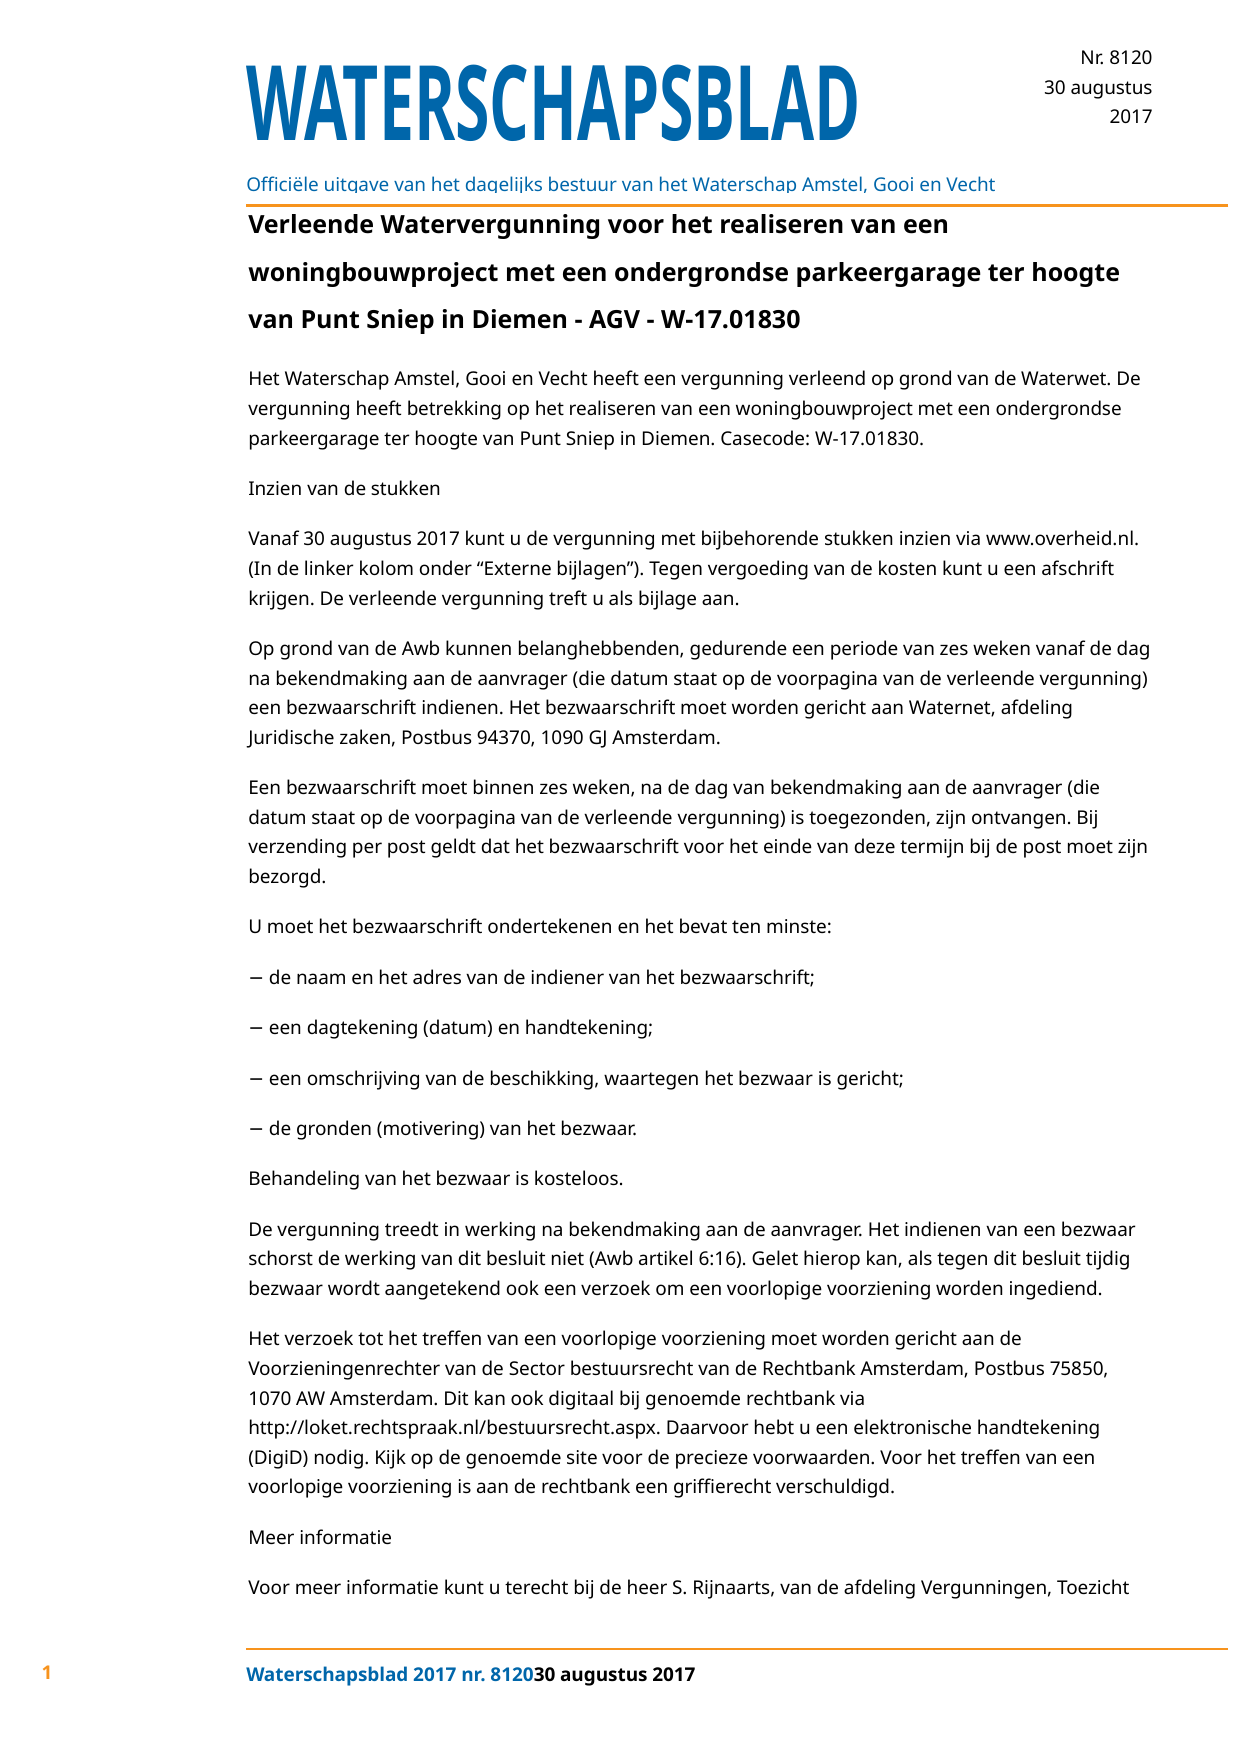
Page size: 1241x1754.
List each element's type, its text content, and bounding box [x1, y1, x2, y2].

text Een bezwaarschrift moet binnen zes weken, na de dag van bekendmaking aan de aanvrager (die datum staat op de voorpagina van de verleende vergunning) is toegezonden, zijn ontvangen. Bij verzending per post geldt dat het bezwaarschrift voor het einde van deze termijn bij de post moet zijn bezorgd. [248, 774, 1152, 889]
picture [41, 47, 231, 172]
text U moet het bezwaarschrift ondertekenen en het bevat ten minste: [248, 913, 1152, 939]
text Behandeling van het bezwaar is kosteloos. [248, 1166, 1152, 1191]
text Het verzoek tot het treffen van een voorlopige voorziening moet worden gericht aan de Voorzieningenrechter van de Sector bestuursrecht van de Rechtbank Amsterdam, Postbus 75850, 1070 AW Amsterdam. Dit kan ook digitaal bij genoemde rechtbank via http://loket.rechtspraak.nl/bestuursrecht.aspx. Daarvoor hebt u een elektronische handtekening (DigiD) nodig. Kijk op de genoemde site voor de precieze voorwaarden. Voor het treffen van een voorlopige voorziening is aan de rechtbank een griffierecht verschuldigd. [248, 1326, 1152, 1499]
text Meer informatie [248, 1524, 1152, 1549]
text Inzien van de stukken [248, 475, 1152, 501]
text Op grond van de Awb kunnen belanghebbenden, gedurende een periode van zes weken vanaf de dag na bekendmaking aan de aanvrager (die datum staat op de voorpagina van de verleende vergunning) een bezwaarschrift indienen. Het bezwaarschrift moet worden gericht aan Waternet, afdeling Juridische zaken, Postbus 94370, 1090 GJ Amsterdam. [248, 635, 1152, 749]
text − de gronden (motivering) van het bezwaar. [248, 1115, 1152, 1141]
text Verleende Watervergunning voor het realiseren van een woningbouwproject met een ondergrondse parkeergarage ter hoogte van Punt Sniep in Diemen - AGV - W-17.01830 [248, 207, 1152, 336]
text Het Waterschap Amstel, Gooi en Vecht heeft een vergunning verleend op grond van de Waterwet. De vergunning heeft betrekking op het realiseren van een woningbouwproject met een ondergrondse parkeergarage ter hoogte van Punt Sniep in Diemen. Casecode: W-17.01830. [248, 366, 1152, 450]
text − een omschrijving van de beschikking, waartegen het bezwaar is gericht; [248, 1065, 1152, 1090]
text Vanaf 30 augustus 2017 kunt u de vergunning met bijbehorende stukken inzien via www.overheid.nl. (In de linker kolom onder “Externe bijlagen”). Tegen vergoeding van de kosten kunt u een afschrift krijgen. De verleende vergunning treft u als bijlage aan. [248, 526, 1152, 610]
text Voor meer informatie kunt u terecht bij de heer S. Rijnaarts, van de afdeling Vergunningen, Toezicht [248, 1574, 1152, 1600]
text De vergunning treedt in werking na bekendmaking aan de aanvrager. Het indienen van een bezwaar schorst de werking van dit besluit niet (Awb artikel 6:16). Gelet hierop kan, als tegen dit besluit tijdig bezwaar wordt aangetekend ook een verzoek om een voorlopige voorziening worden ingediend. [248, 1216, 1152, 1301]
text − een dagtekening (datum) en handtekening; [248, 1014, 1152, 1040]
text − de naam en het adres van de indiener van het bezwaarschrift; [248, 964, 1152, 989]
